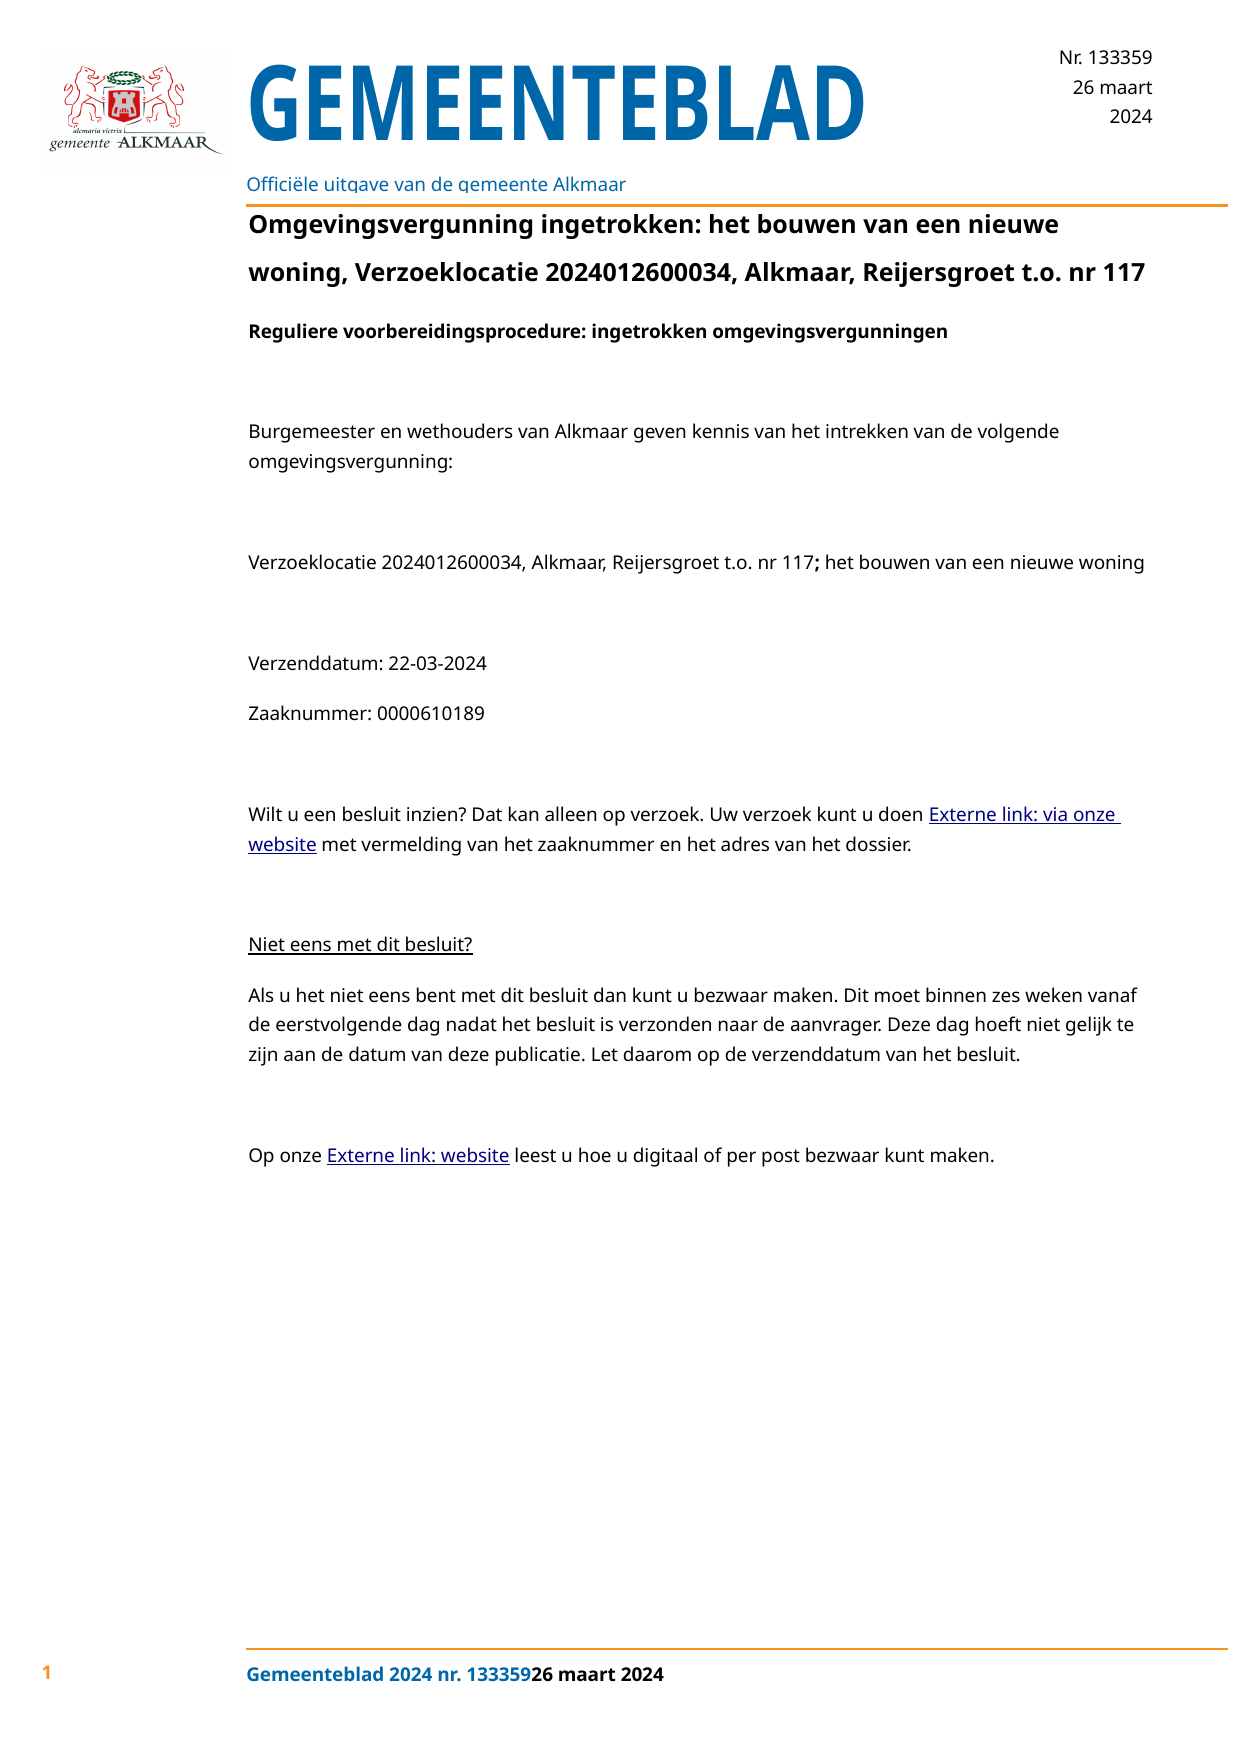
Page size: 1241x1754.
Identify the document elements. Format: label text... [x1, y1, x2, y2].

text Verzenddatum: 22-03-2024 [248, 650, 1152, 676]
text Burgemeester en wethouders van Alkmaar geven kennis van het intrekken van de volgende omgevingsvergunning: [248, 419, 1152, 474]
text Verzoeklocatie 2024012600034, Alkmaar, Reijersgroet t.o. nr 117; het bouwen van een nieuwe woning [248, 549, 1152, 575]
text Niet eens met dit besluit? [248, 932, 1152, 957]
text Zaaknummer: 0000610189 [248, 700, 1152, 726]
text Reguliere voorbereidingsprocedure: ingetrokken omgevingsvergunningen [248, 318, 1152, 344]
picture [41, 47, 231, 172]
text Wilt u een besluit inzien? Dat kan alleen op verzoek. Uw verzoek kunt u doen Externe link: via onze website met vermelding van het zaaknummer en het adres van het dossier. [248, 801, 1152, 857]
text Omgevingsvergunning ingetrokken: het bouwen van een nieuwe woning, Verzoeklocatie 2024012600034, Alkmaar, Reijersgroet t.o. nr 117 [248, 207, 1152, 288]
text Op onze Externe link: website leest u hoe u digitaal of per post bezwaar kunt maken. [248, 1142, 1152, 1168]
text Als u het niet eens bent met dit besluit dan kunt u bezwaar maken. Dit moet binnen zes weken vanaf de eerstvolgende dag nadat het besluit is verzonden naar de aanvrager. Deze dag hoeft niet gelijk te zijn aan de datum van deze publicatie. Let daarom op de verzenddatum van het besluit. [248, 982, 1152, 1067]
